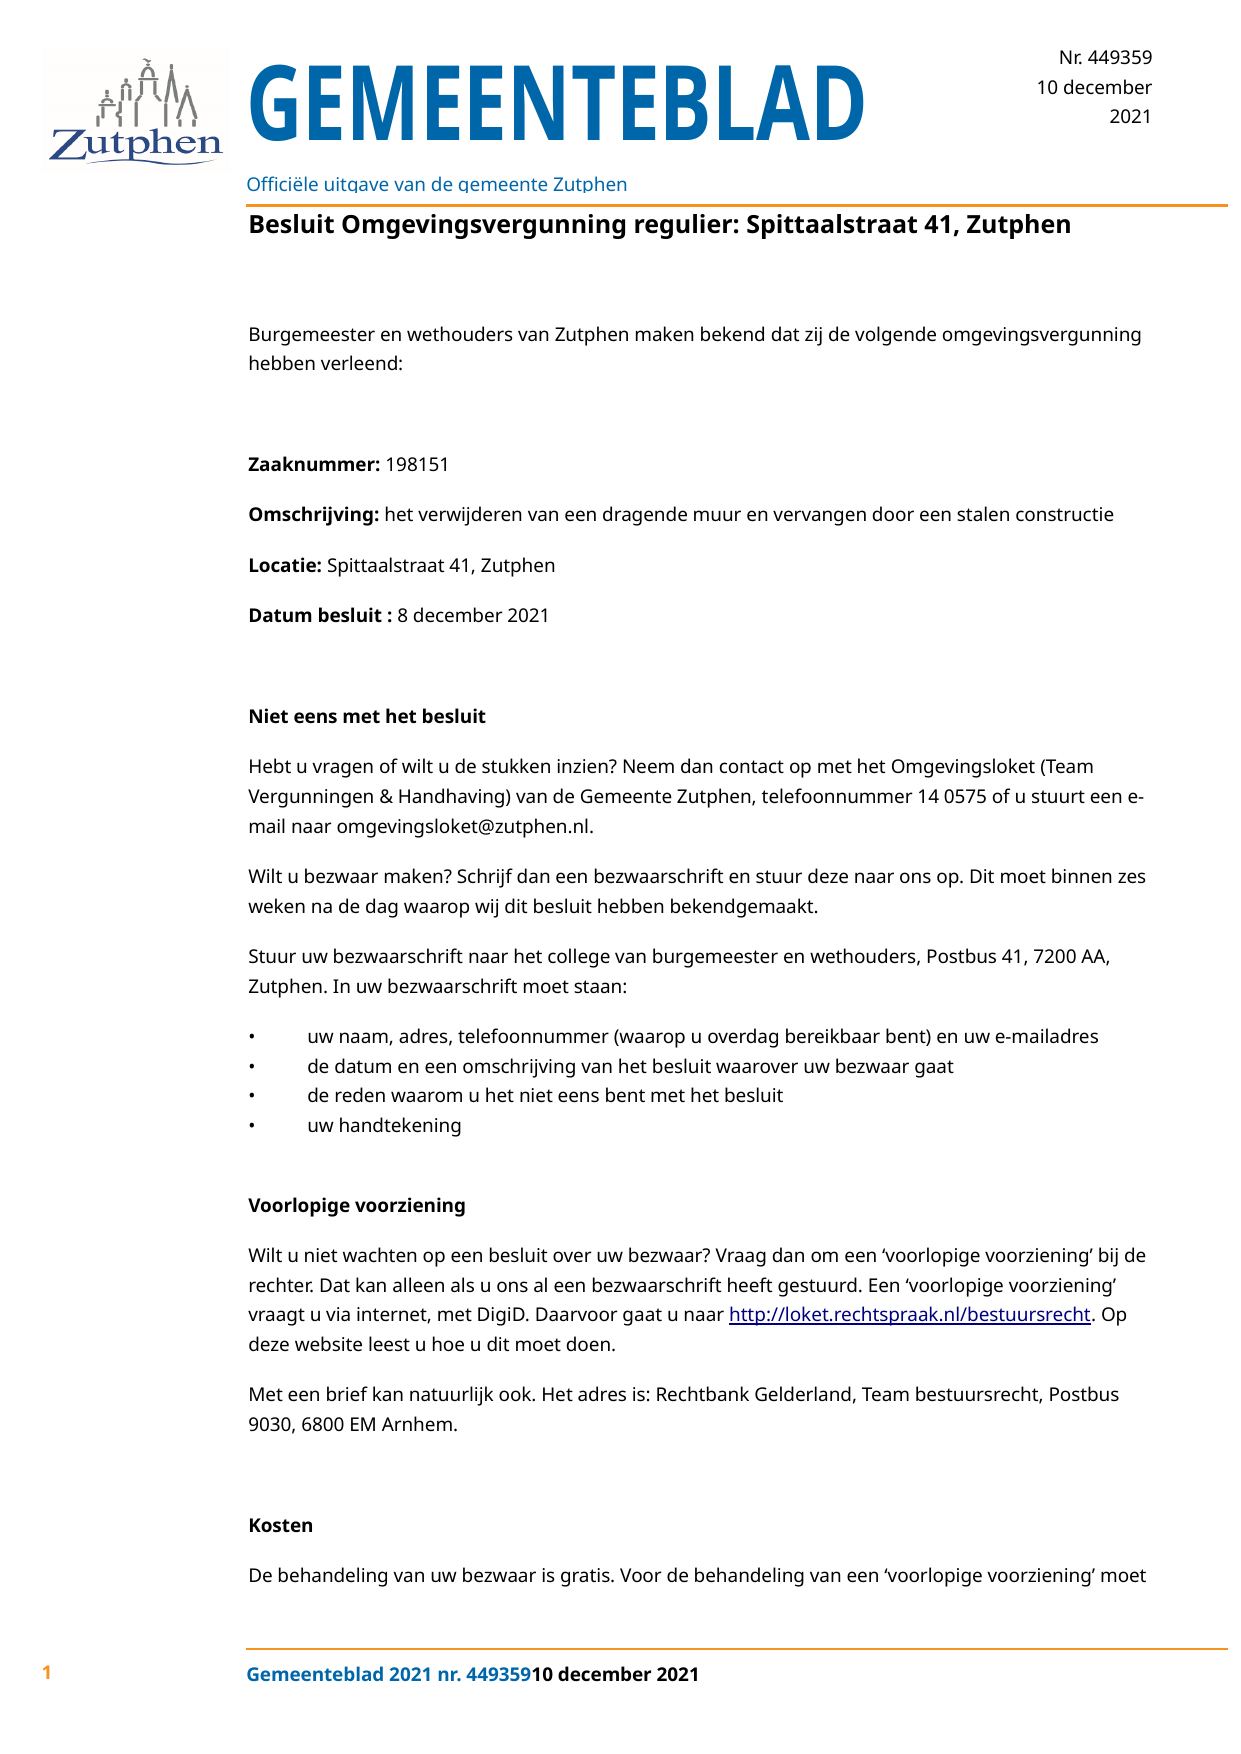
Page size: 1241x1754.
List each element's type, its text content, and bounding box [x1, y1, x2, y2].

text Locatie: Spittaalstraat 41, Zutphen [248, 552, 1152, 578]
text Wilt u niet wachten op een besluit over uw bezwaar? Vraag dan om een ‘voorlopige voorziening’ bij de rechter. Dat kan alleen als u ons al een bezwaarschrift heeft gestuurd. Een ‘voorlopige voorziening’ vraagt u via internet, met DigiD. Daarvoor gaat u naar http://loket.rechtspraak.nl/bestuursrecht. Op deze website leest u hoe u dit moet doen. [248, 1242, 1152, 1357]
text Zaaknummer: 198151 [248, 451, 1152, 477]
text Stuur uw bezwaarschrift naar het college van burgemeester en wethouders, Postbus 41, 7200 AA, Zutphen. In uw bezwaarschrift moet staan: [248, 943, 1152, 998]
text Datum besluit : 8 december 2021 [248, 602, 1152, 628]
list de datum en een omschrijving van het besluit waarover uw bezwaar gaat [248, 1053, 1152, 1078]
text Burgemeester en wethouders van Zutphen maken bekend dat zij de volgende omgevingsvergunning hebben verleend: [248, 321, 1152, 376]
text Niet eens met het besluit [248, 703, 1152, 729]
text Hebt u vragen of wilt u de stukken inzien? Neem dan contact op met het Omgevingsloket (Team Vergunningen & Handhaving) van de Gemeente Zutphen, telefoonnummer 14 0575 of u stuurt een e-mail naar omgevingsloket@zutphen.nl. [248, 754, 1152, 838]
text Wilt u bezwaar maken? Schrijf dan een bezwaarschrift en stuur deze naar ons op. Dit moet binnen zes weken na de dag waarop wij dit besluit hebben bekendgemaakt. [248, 863, 1152, 918]
text Voorlopige voorziening [248, 1192, 1152, 1218]
list uw handtekening [248, 1112, 1152, 1138]
list uw naam, adres, telefoonnummer (waarop u overdag bereikbaar bent) en uw e-mailadres [248, 1023, 1152, 1049]
text Omschrijving: het verwijderen van een dragende muur en vervangen door een stalen constructie [248, 502, 1152, 527]
list de reden waarom u het niet eens bent met het besluit [248, 1082, 1152, 1108]
text Met een brief kan natuurlijk ook. Het adres is: Rechtbank Gelderland, Team bestuursrecht, Postbus 9030, 6800 EM Arnhem. [248, 1382, 1152, 1437]
text Kosten [248, 1512, 1152, 1538]
text De behandeling van uw bezwaar is gratis. Voor de behandeling van een ‘voorlopige voorziening’ moet [248, 1562, 1152, 1588]
picture [41, 47, 231, 172]
text Besluit Omgevingsvergunning regulier: Spittaalstraat 41, Zutphen [248, 207, 1152, 241]
